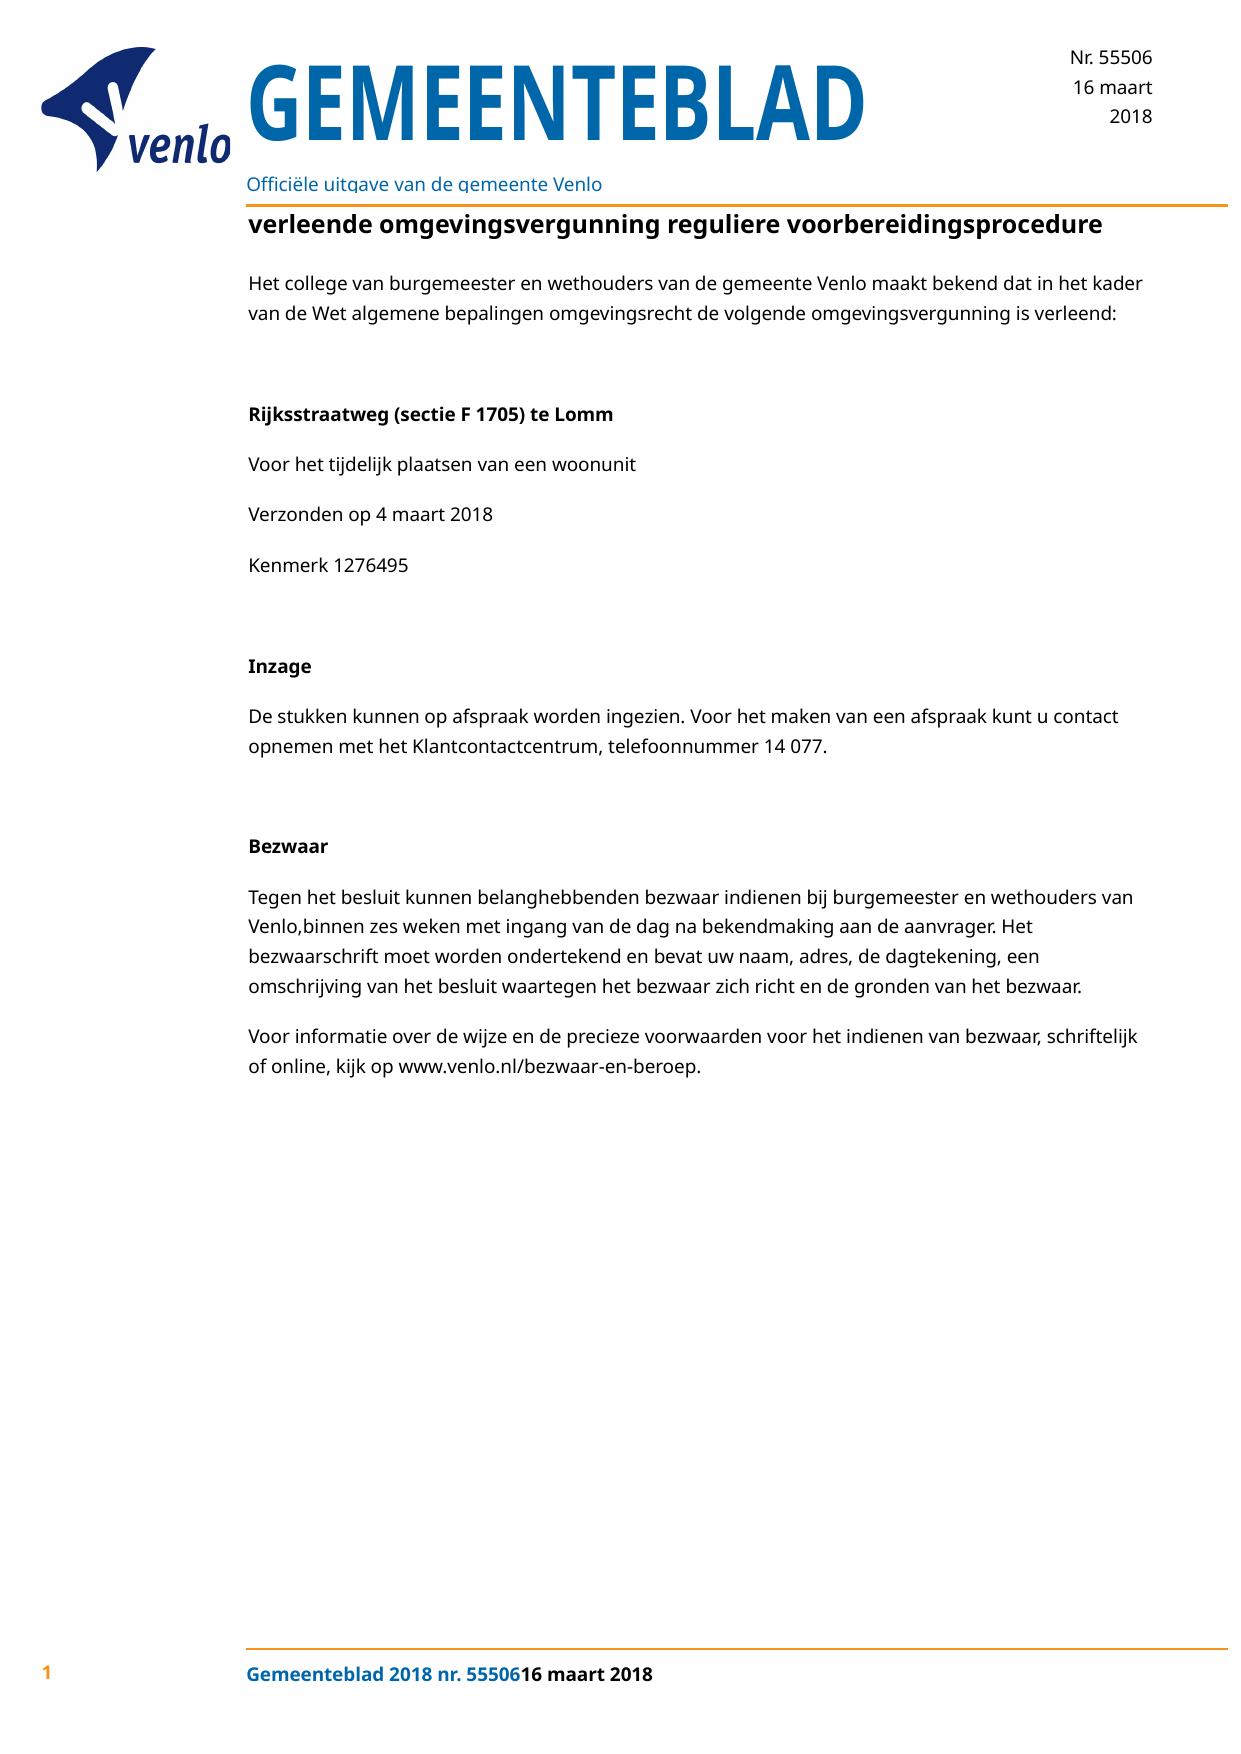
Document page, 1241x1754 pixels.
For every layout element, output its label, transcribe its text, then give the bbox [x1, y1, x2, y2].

text Verzonden op 4 maart 2018 [248, 502, 1152, 527]
text Het college van burgemeester en wethouders van de gemeente Venlo maakt bekend dat in het kader van de Wet algemene bepalingen omgevingsrecht de volgende omgevingsvergunning is verleend: [248, 270, 1152, 326]
picture [41, 47, 231, 172]
text Voor informatie over de wijze en de precieze voorwaarden voor het indienen van bezwaar, schriftelijk of online, kijk op www.venlo.nl/bezwaar-en-beroep. [248, 1023, 1152, 1078]
text Kenmerk 1276495 [248, 552, 1152, 578]
text Bezwaar [248, 834, 1152, 859]
text De stukken kunnen op afspraak worden ingezien. Voor het maken van een afspraak kunt u contact opnemen met het Klantcontactcentrum, telefoonnummer 14 077. [248, 703, 1152, 758]
text Tegen het besluit kunnen belanghebbenden bezwaar indienen bij burgemeester en wethouders van Venlo,binnen zes weken met ingang van de dag na bekendmaking aan de aanvrager. Het bezwaarschrift moet worden ondertekend en bevat uw naam, adres, de dagtekening, een omschrijving van het besluit waartegen het bezwaar zich richt en de gronden van het bezwaar. [248, 884, 1152, 998]
text Rijksstraatweg (sectie F 1705) te Lomm [248, 401, 1152, 426]
text Voor het tijdelijk plaatsen van een woonunit [248, 451, 1152, 477]
text verleende omgevingsvergunning reguliere voorbereidingsprocedure [248, 207, 1152, 241]
text Inzage [248, 653, 1152, 678]
